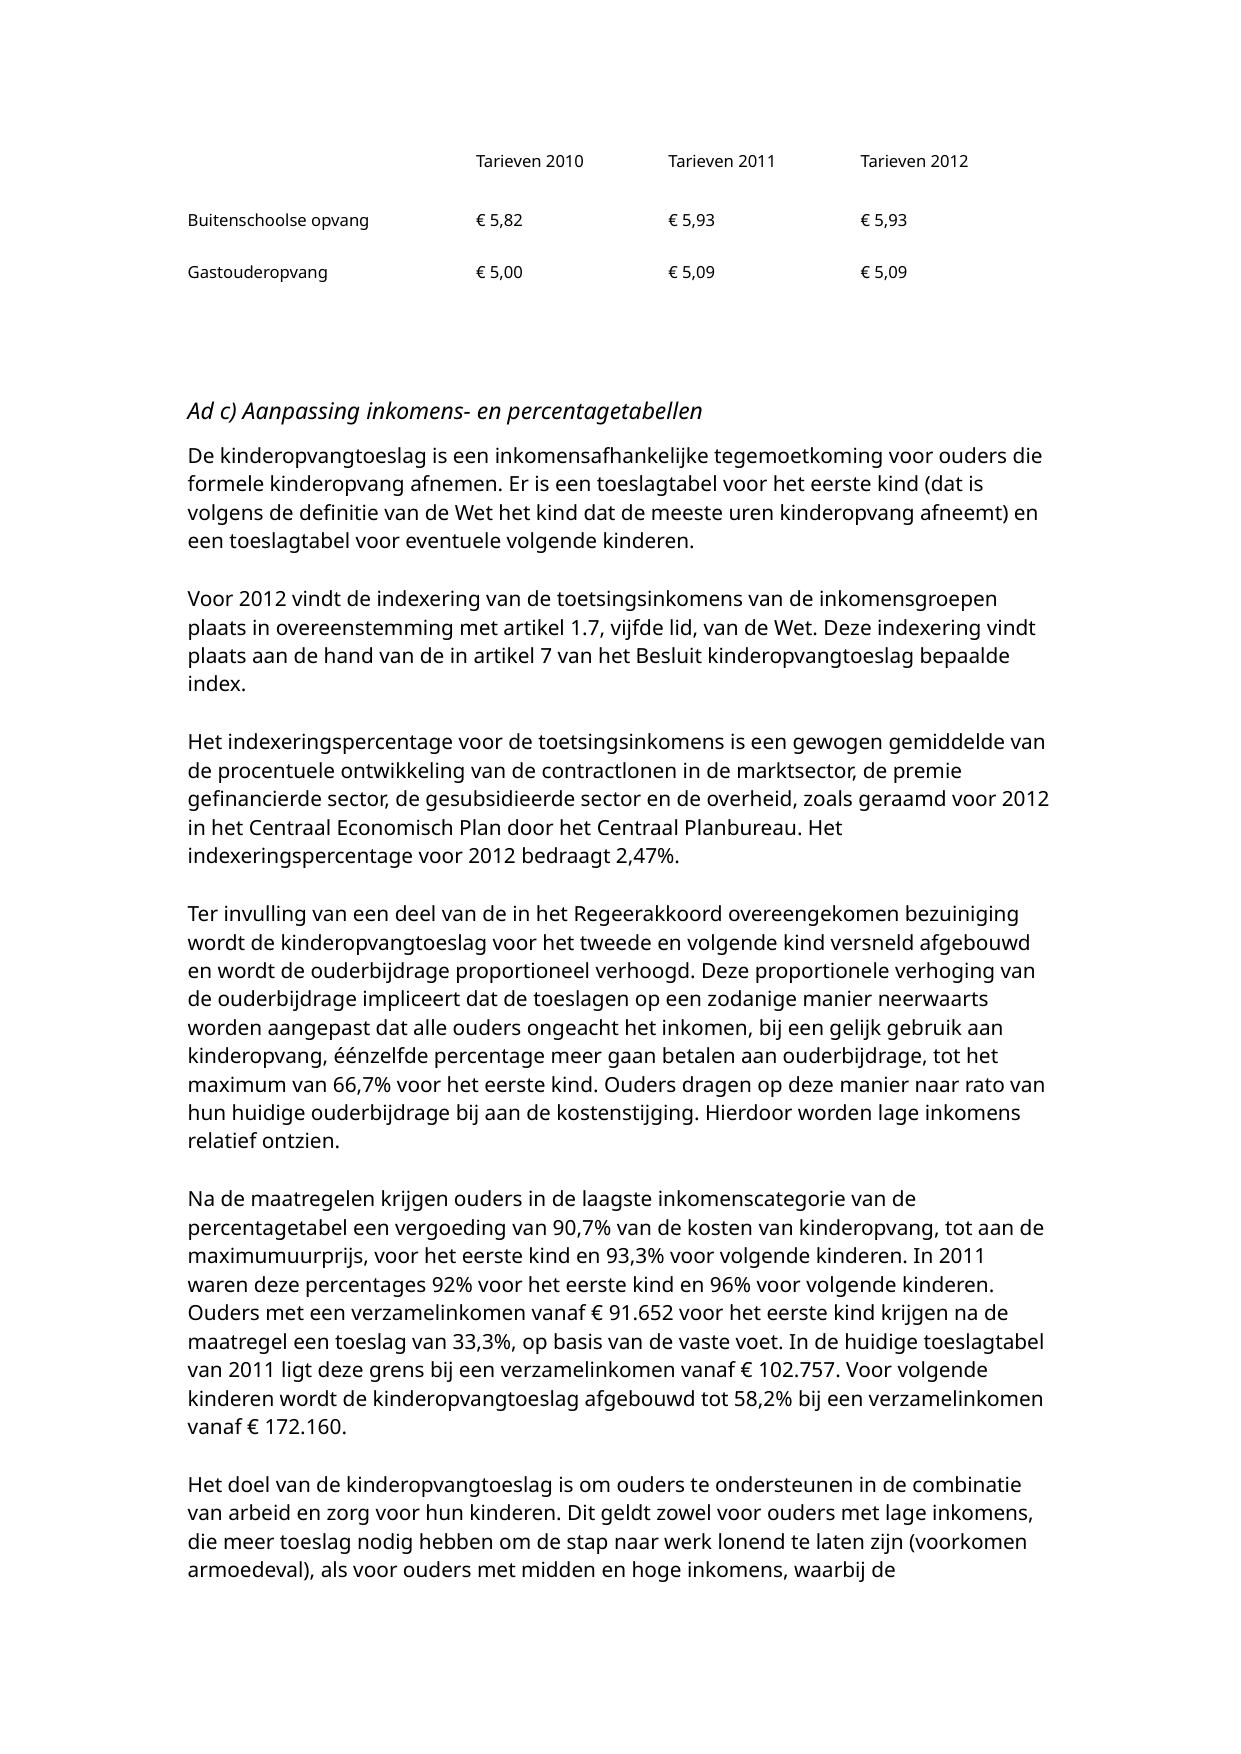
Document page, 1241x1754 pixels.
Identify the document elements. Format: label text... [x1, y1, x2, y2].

table_header Tarieven 2010 [476, 150, 668, 208]
table_cell € 5,09 [668, 261, 860, 314]
table_cell € 5,00 [476, 261, 668, 314]
text Na de maatregelen krijgen ouders in de laagste inkomenscategorie van de percentagetabel een vergoeding van 90,7% van de kosten van kinderopvang, tot aan de maximumuurprijs, voor het eerste kind en 93,3% voor volgende kinderen. In 2011 waren deze percentages 92% voor het eerste kind en 96% voor volgende kinderen. Ouders met een verzamelinkomen vanaf € 91.652 voor het eerste kind krijgen na de maatregel een toeslag van 33,3%, op basis van de vaste voet. In de huidige toeslagtabel van 2011 ligt deze grens bij een verzamelinkomen vanaf € 102.757. Voor volgende kinderen wordt de kinderopvangtoeslag afgebouwd tot 58,2% bij een verzamelinkomen vanaf € 172.160. [187, 1184, 1053, 1441]
table_cell € 5,82 [476, 209, 668, 261]
subtitle Ad c) Aanpassing inkomens- en percentagetabellen [187, 395, 1053, 426]
table_header Tarieven 2012 [860, 150, 1053, 208]
text Het indexeringspercentage voor de toetsingsinkomens is een gewogen gemiddelde van de procentuele ontwikkeling van de contractlonen in de marktsector, de premie gefinancierde sector, de gesubsidieerde sector en de overheid, zoals geraamd voor 2012 in het Centraal Economisch Plan door het Centraal Planbureau. Het indexeringspercentage voor 2012 bedraagt 2,47%. [187, 727, 1053, 870]
table_cell € 5,93 [668, 209, 860, 261]
text Het doel van de kinderopvangtoeslag is om ouders te ondersteunen in de combinatie van arbeid en zorg voor hun kinderen. Dit geldt zowel voor ouders met lage inkomens, die meer toeslag nodig hebben om de stap naar werk lonend te laten zijn (voorkomen armoedeval), als voor ouders met midden en hoge inkomens, waarbij de [187, 1470, 1053, 1584]
text De kinderopvangtoeslag is een inkomensafhankelijke tegemoetkoming voor ouders die formele kinderopvang afnemen. Er is een toeslagtabel voor het eerste kind (dat is volgens de definitie van de Wet het kind dat de meeste uren kinderopvang afneemt) en een toeslagtabel voor eventuele volgende kinderen. [187, 441, 1053, 555]
table_cell Buitenschoolse opvang [188, 209, 476, 261]
text Ter invulling van een deel van de in het Regeerakkoord overeengekomen bezuiniging wordt de kinderopvangtoeslag voor het tweede en volgende kind versneld afgebouwd en wordt de ouderbijdrage proportioneel verhoogd. Deze proportionele verhoging van de ouderbijdrage impliceert dat de toeslagen op een zodanige manier neerwaarts worden aangepast dat alle ouders ongeacht het inkomen, bij een gelijk gebruik aan kinderopvang, éénzelfde percentage meer gaan betalen aan ouderbijdrage, tot het maximum van 66,7% voor het eerste kind. Ouders dragen op deze manier naar rato van hun huidige ouderbijdrage bij aan de kostenstijging. Hierdoor worden lage inkomens relatief ontzien. [187, 899, 1053, 1155]
text Voor 2012 vindt de indexering van de toetsingsinkomens van de inkomensgroepen plaats in overeenstemming met artikel 1.7, vijfde lid, van de Wet. Deze indexering vindt plaats aan de hand van de in artikel 7 van het Besluit kinderopvangtoeslag bepaalde index. [187, 584, 1053, 698]
table_cell € 5,09 [860, 261, 1053, 314]
table_cell € 5,93 [860, 209, 1053, 261]
table_cell Gastouderopvang [188, 261, 476, 314]
table_header [188, 150, 476, 208]
table_header Tarieven 2011 [668, 150, 860, 208]
